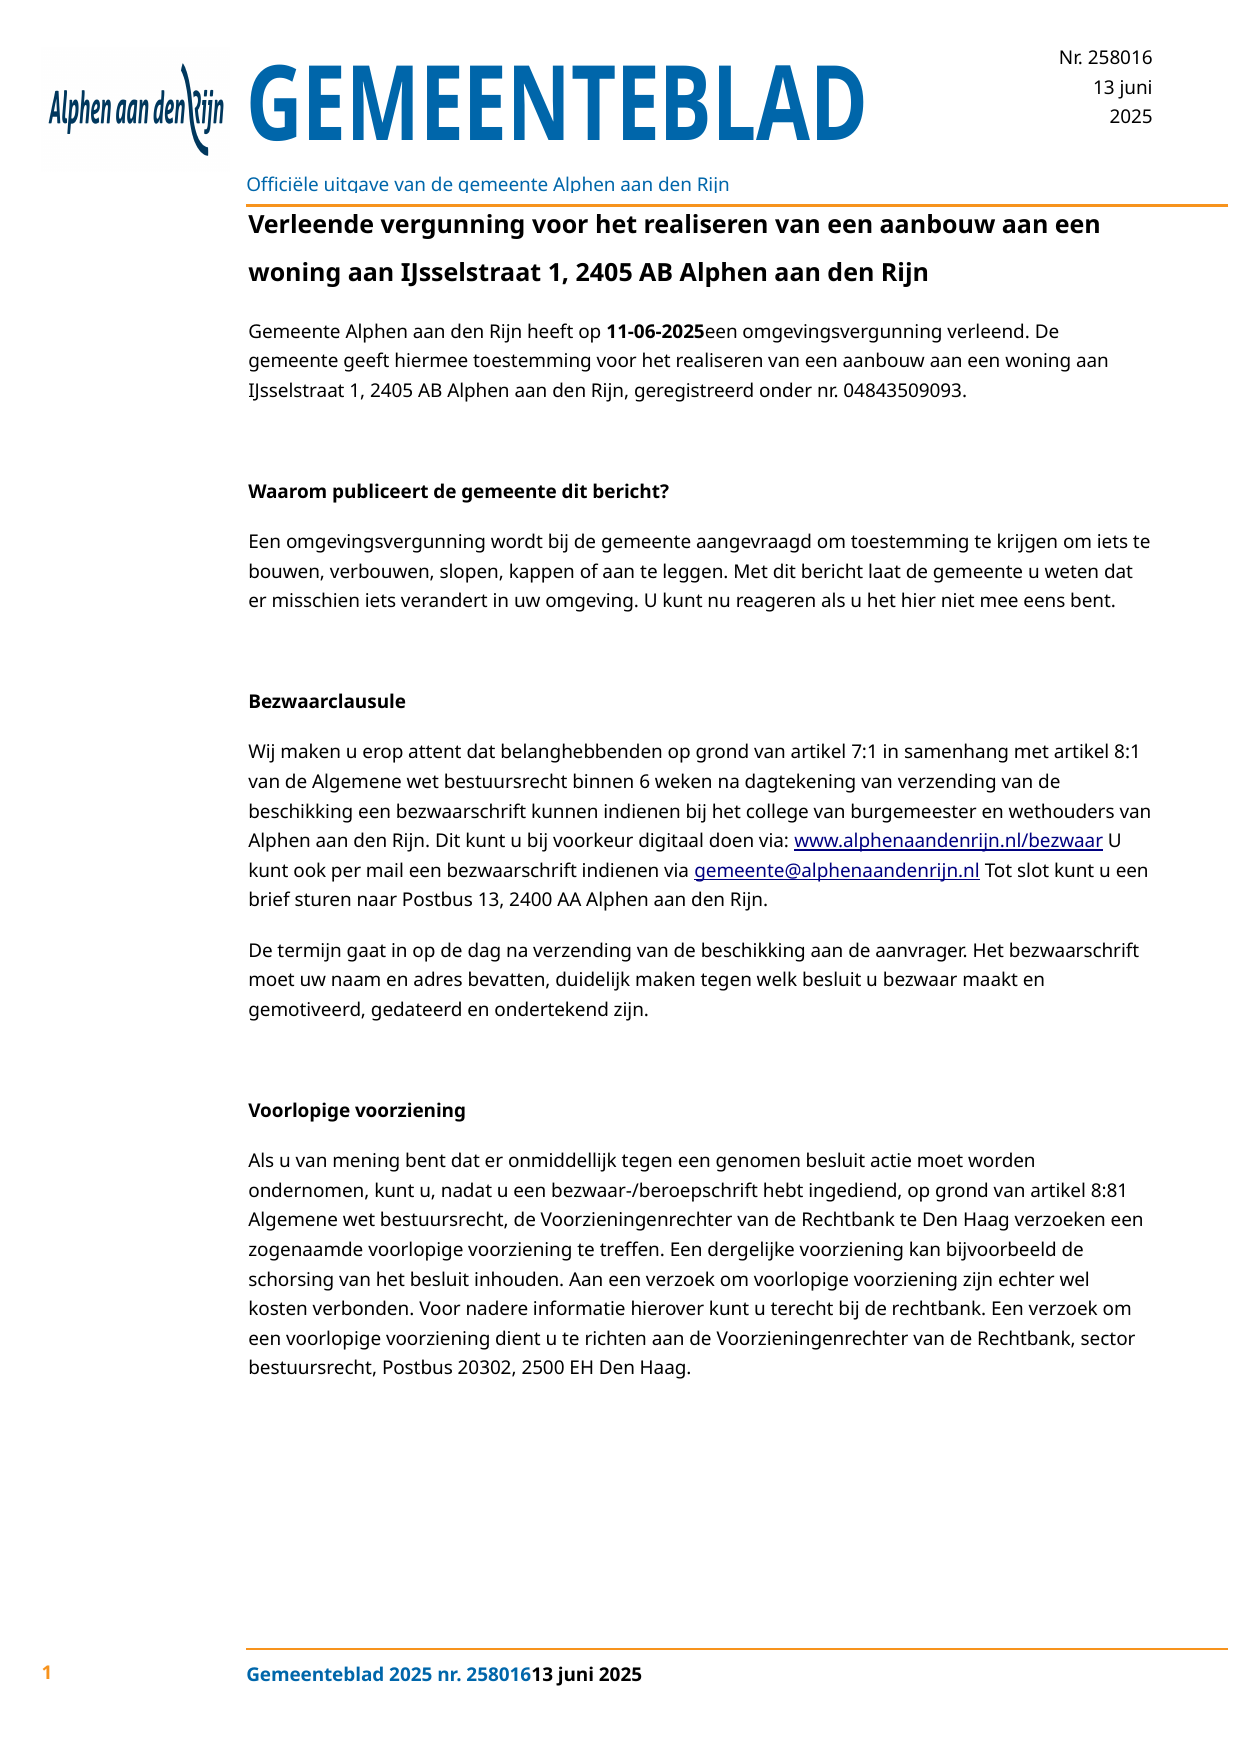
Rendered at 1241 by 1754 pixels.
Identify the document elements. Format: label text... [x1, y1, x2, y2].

text Waarom publiceert de gemeente dit bericht? [248, 478, 1152, 504]
text Gemeente Alphen aan den Rijn heeft op 11-06-2025een omgevingsvergunning verleend. De gemeente geeft hiermee toestemming voor het realiseren van een aanbouw aan een woning aan IJsselstraat 1, 2405 AB Alphen aan den Rijn, geregistreerd onder nr. 04843509093. [248, 318, 1152, 403]
text Wij maken u erop attent dat belanghebbenden op grond van artikel 7:1 in samenhang met artikel 8:1 van de Algemene wet bestuursrecht binnen 6 weken na dagtekening van verzending van de beschikking een bezwaarschrift kunnen indienen bij het college van burgemeester en wethouders van Alphen aan den Rijn. Dit kunt u bij voorkeur digitaal doen via: www.alphenaandenrijn.nl/bezwaar U kunt ook per mail een bezwaarschrift indienen via gemeente@alphenaandenrijn.nl Tot slot kunt u een brief sturen naar Postbus 13, 2400 AA Alphen aan den Rijn. [248, 739, 1152, 912]
text Voorlopige voorziening [248, 1097, 1152, 1123]
text Een omgevingsvergunning wordt bij de gemeente aangevraagd om toestemming te krijgen om iets te bouwen, verbouwen, slopen, kappen of aan te leggen. Met dit bericht laat de gemeente u weten dat er misschien iets verandert in uw omgeving. U kunt nu reageren als u het hier niet mee eens bent. [248, 528, 1152, 613]
text Bezwaarclausule [248, 688, 1152, 714]
text Als u van mening bent dat er onmiddellijk tegen een genomen besluit actie moet worden ondernomen, kunt u, nadat u een bezwaar-/beroepschrift hebt ingediend, op grond van artikel 8:81 Algemene wet bestuursrecht, de Voorzieningenrechter van de Rechtbank te Den Haag verzoeken een zogenaamde voorlopige voorziening te treffen. Een dergelijke voorziening kan bijvoorbeeld de schorsing van het besluit inhouden. Aan een verzoek om voorlopige voorziening zijn echter wel kosten verbonden. Voor nadere informatie hierover kunt u terecht bij de rechtbank. Een verzoek om een voorlopige voorziening dient u te richten aan de Voorzieningenrechter van de Rechtbank, sector bestuursrecht, Postbus 20302, 2500 EH Den Haag. [248, 1147, 1152, 1380]
text Verleende vergunning voor het realiseren van een aanbouw aan een woning aan IJsselstraat 1, 2405 AB Alphen aan den Rijn [248, 207, 1152, 288]
text De termijn gaat in op de dag na verzending van de beschikking aan de aanvrager. Het bezwaarschrift moet uw naam en adres bevatten, duidelijk maken tegen welk besluit u bezwaar maakt en gemotiveerd, gedateerd en ondertekend zijn. [248, 937, 1152, 1022]
picture [41, 47, 231, 172]
